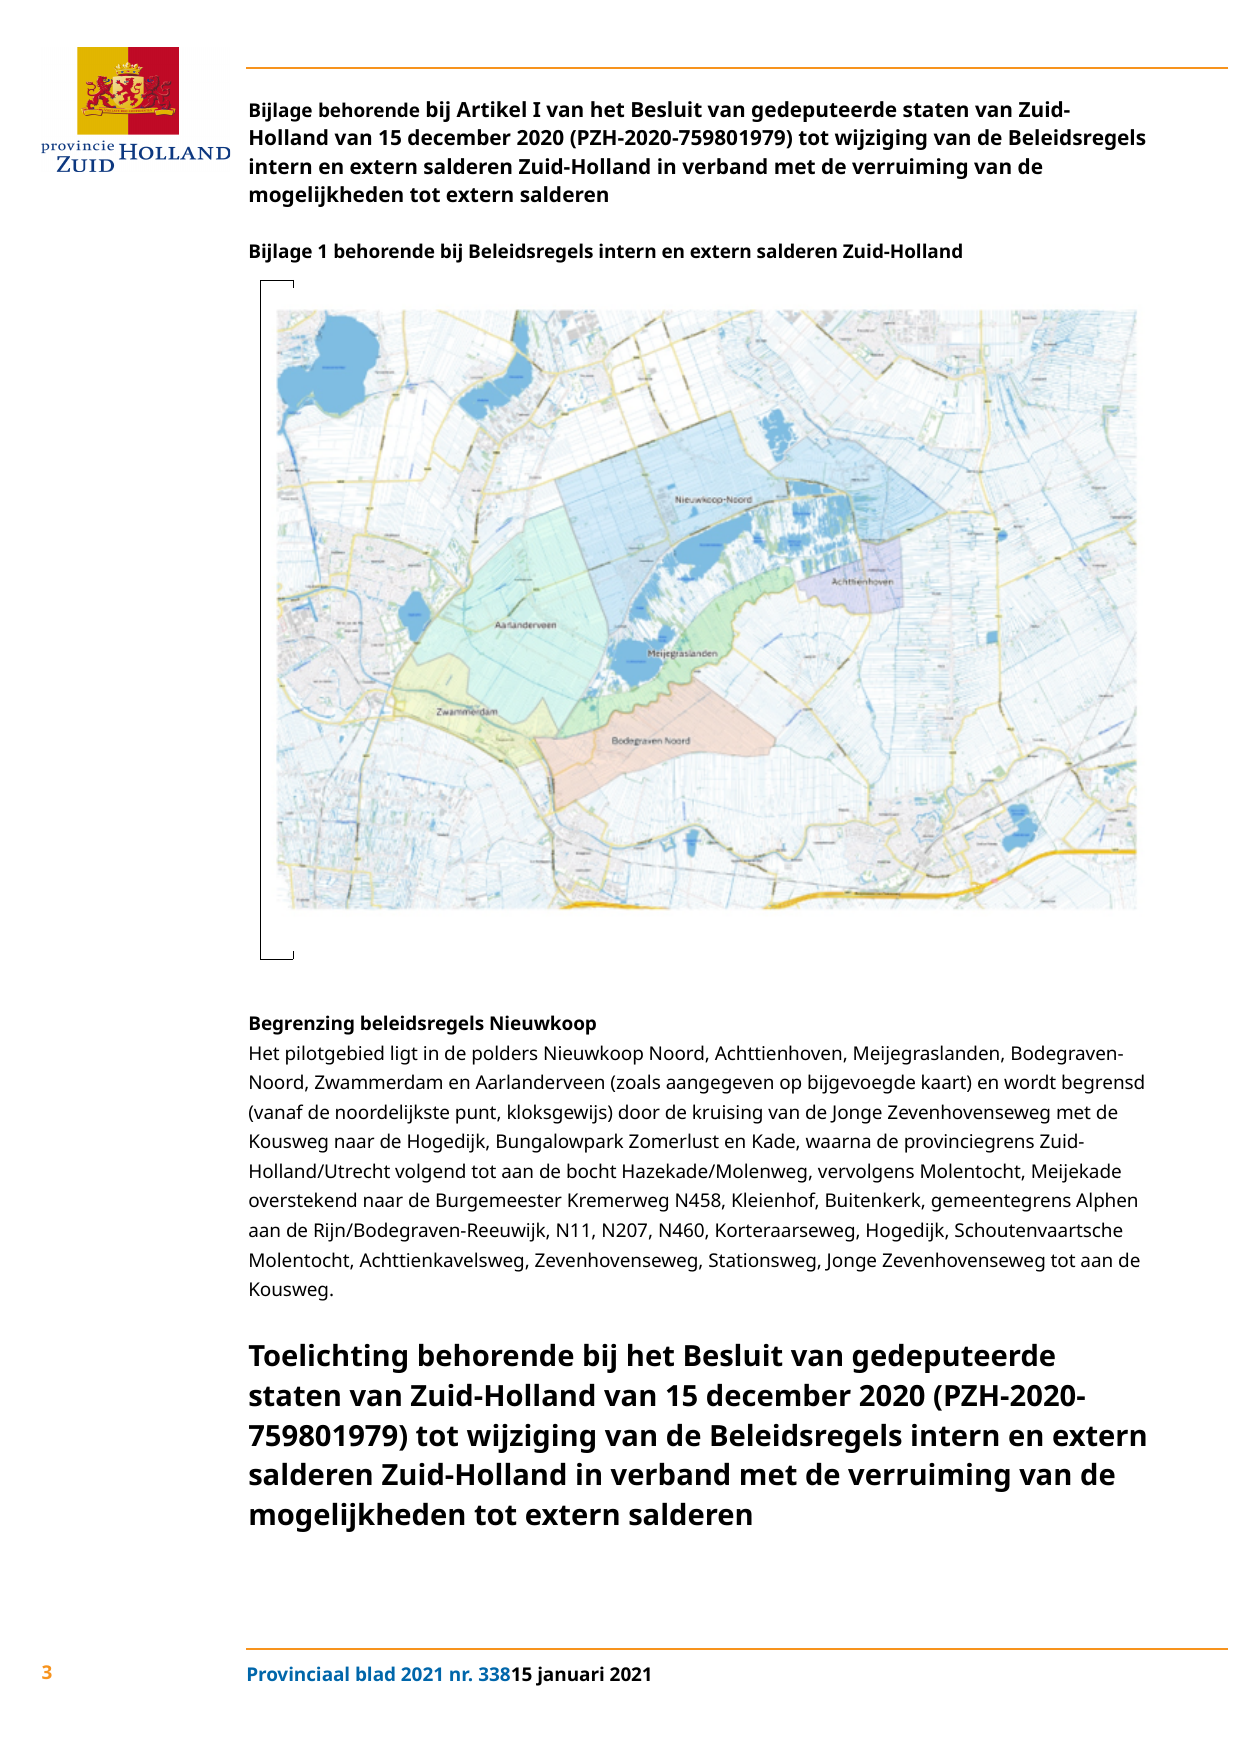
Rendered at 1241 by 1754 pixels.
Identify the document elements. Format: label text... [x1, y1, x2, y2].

picture [268, 288, 1173, 951]
text Het pilotgebied ligt in de polders Nieuwkoop Noord, Achttienhoven, Meijegraslanden, Bodegraven-Noord, Zwammerdam en Aarlanderveen (zoals aangegeven op bijgevoegde kaart) en wordt begrensd (vanaf de noordelijkste punt, kloksgewijs) door de kruising van de Jonge Zevenhovenseweg met de Kousweg naar de Hogedijk, Bungalowpark Zomerlust en Kade, waarna de provinciegrens Zuid-Holland/Utrecht volgend tot aan de bocht Hazekade/Molenweg, vervolgens Molentocht, Meijekade overstekend naar de Burgemeester Kremerweg N458, Kleienhof, Buitenkerk, gemeentegrens Alphen aan de Rijn/Bodegraven-Reeuwijk, N11, N207, N460, Korteraarseweg, Hogedijk, Schoutenvaartsche Molentocht, Achttienkavelsweg, Zevenhovenseweg, Stationsweg, Jonge Zevenhovenseweg tot aan de Kousweg. [248, 1040, 1152, 1302]
text Toelichting behorende bij het Besluit van gedeputeerde staten van Zuid-Holland van 15 december 2020 (PZH-2020-759801979) tot wijziging van de Beleidsregels intern en extern salderen Zuid-Holland in verband met de verruiming van de mogelijkheden tot extern salderen [248, 1336, 1152, 1534]
text Bijlage behorende bij Artikel I van het Besluit van gedeputeerde staten van Zuid-Holland van 15 december 2020 (PZH-2020-759801979) tot wijziging van de Beleidsregels intern en extern salderen Zuid-Holland in verband met de verruiming van de mogelijkheden tot extern salderen [248, 95, 1152, 209]
text Begrenzing beleidsregels Nieuwkoop [248, 1010, 1152, 1036]
text Bijlage 1 behorende bij Beleidsregels intern en extern salderen Zuid-Holland [248, 238, 1152, 264]
picture [41, 47, 231, 172]
